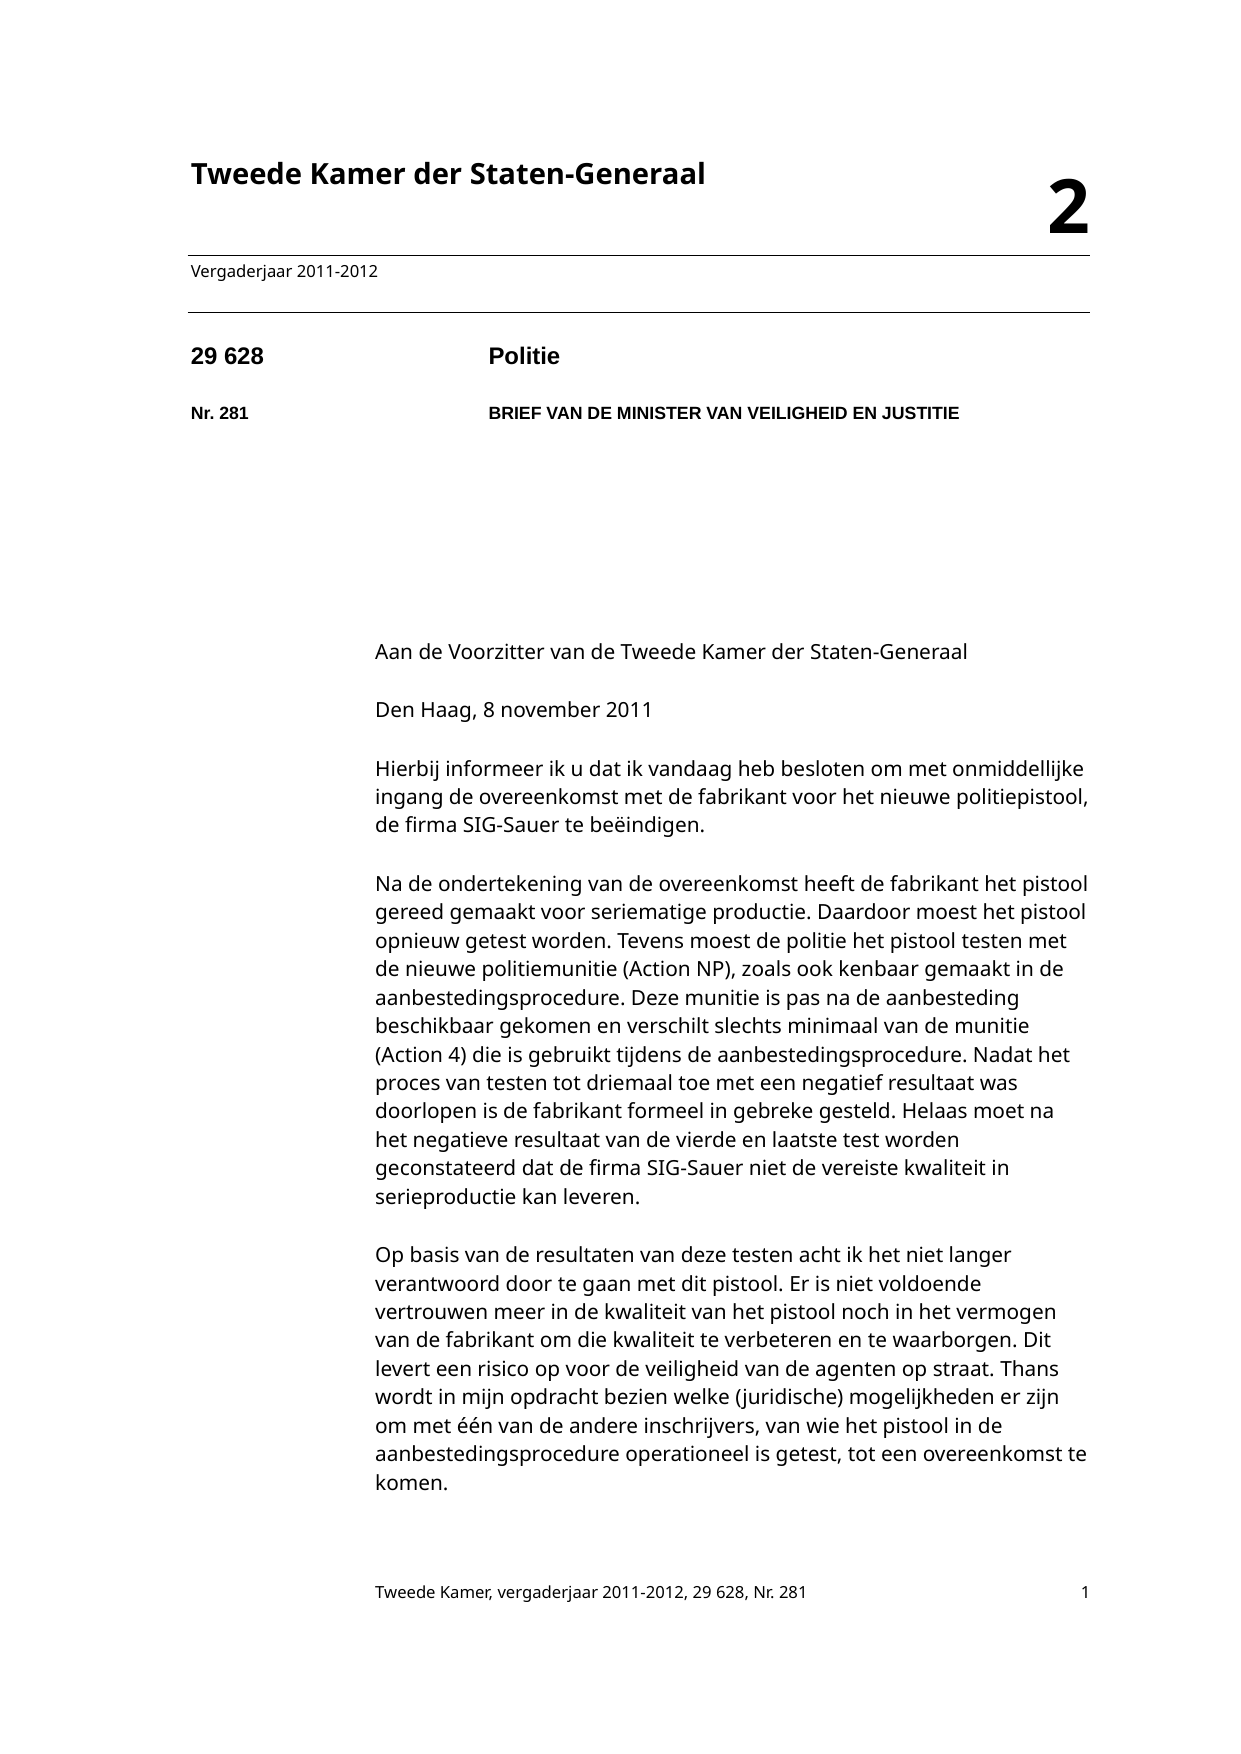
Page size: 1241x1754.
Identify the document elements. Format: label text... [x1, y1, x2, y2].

table_cell [485, 256, 1090, 312]
table_cell [188, 313, 485, 339]
text Hierbij informeer ik u dat ik vandaag heb besloten om met onmiddellijke ingang de overeenkomst met de fabrikant voor het nieuwe politiepistool, de firma SIG-Sauer te beëindigen. [375, 754, 1090, 839]
text Den Haag, 8 november 2011 [375, 695, 1090, 724]
text Op basis van de resultaten van deze testen acht ik het niet langer verantwoord door te gaan met dit pistool. Er is niet voldoende vertrouwen meer in de kwaliteit van het pistool noch in het vermogen van de fabrikant om die kwaliteit te verbeteren en te waarborgen. Dit levert een risico op voor de veiligheid van de agenten op straat. Thans wordt in mijn opdracht bezien welke (juridische) mogelijkheden er zijn om met één van de andere inschrijvers, van wie het pistool in de aanbestedingsprocedure operationeel is getest, tot een overeenkomst te komen. [375, 1240, 1090, 1496]
table_cell [485, 313, 1090, 339]
text Aan de Voorzitter van de Tweede Kamer der Staten-Generaal [375, 637, 1090, 665]
table_cell Nr. 281 [188, 399, 485, 518]
table_cell BRIEF VAN DE MINISTER VAN VEILIGHEID EN JUSTITIE [485, 399, 1090, 518]
table_cell Vergaderjaar 2011-2012 [188, 256, 485, 312]
text Na de ondertekening van de overeenkomst heeft de fabrikant het pistool gereed gemaakt voor seriematige productie. Daardoor moest het pistool opnieuw getest worden. Tevens moest de politie het pistool testen met de nieuwe politiemunitie (Action NP), zoals ook kenbaar gemaakt in de aanbestedingsprocedure. Deze munitie is pas na de aanbesteding beschikbaar gekomen en verschilt slechts minimaal van de munitie (Action 4) die is gebruikt tijdens de aanbestedingsprocedure. Nadat het proces van testen tot driemaal toe met een negatief resultaat was doorlopen is de fabrikant formeel in gebreke gesteld. Helaas moet na het negatieve resultaat van de vierde en laatste test worden geconstateerd dat de firma SIG-Sauer niet de vereiste kwaliteit in serieproductie kan leveren. [375, 869, 1090, 1210]
table_header 2 [910, 150, 1090, 255]
table_cell 29 628 [188, 339, 485, 399]
table_header Tweede Kamer der Staten-Generaal [188, 150, 909, 255]
table_cell Politie [485, 339, 1090, 399]
